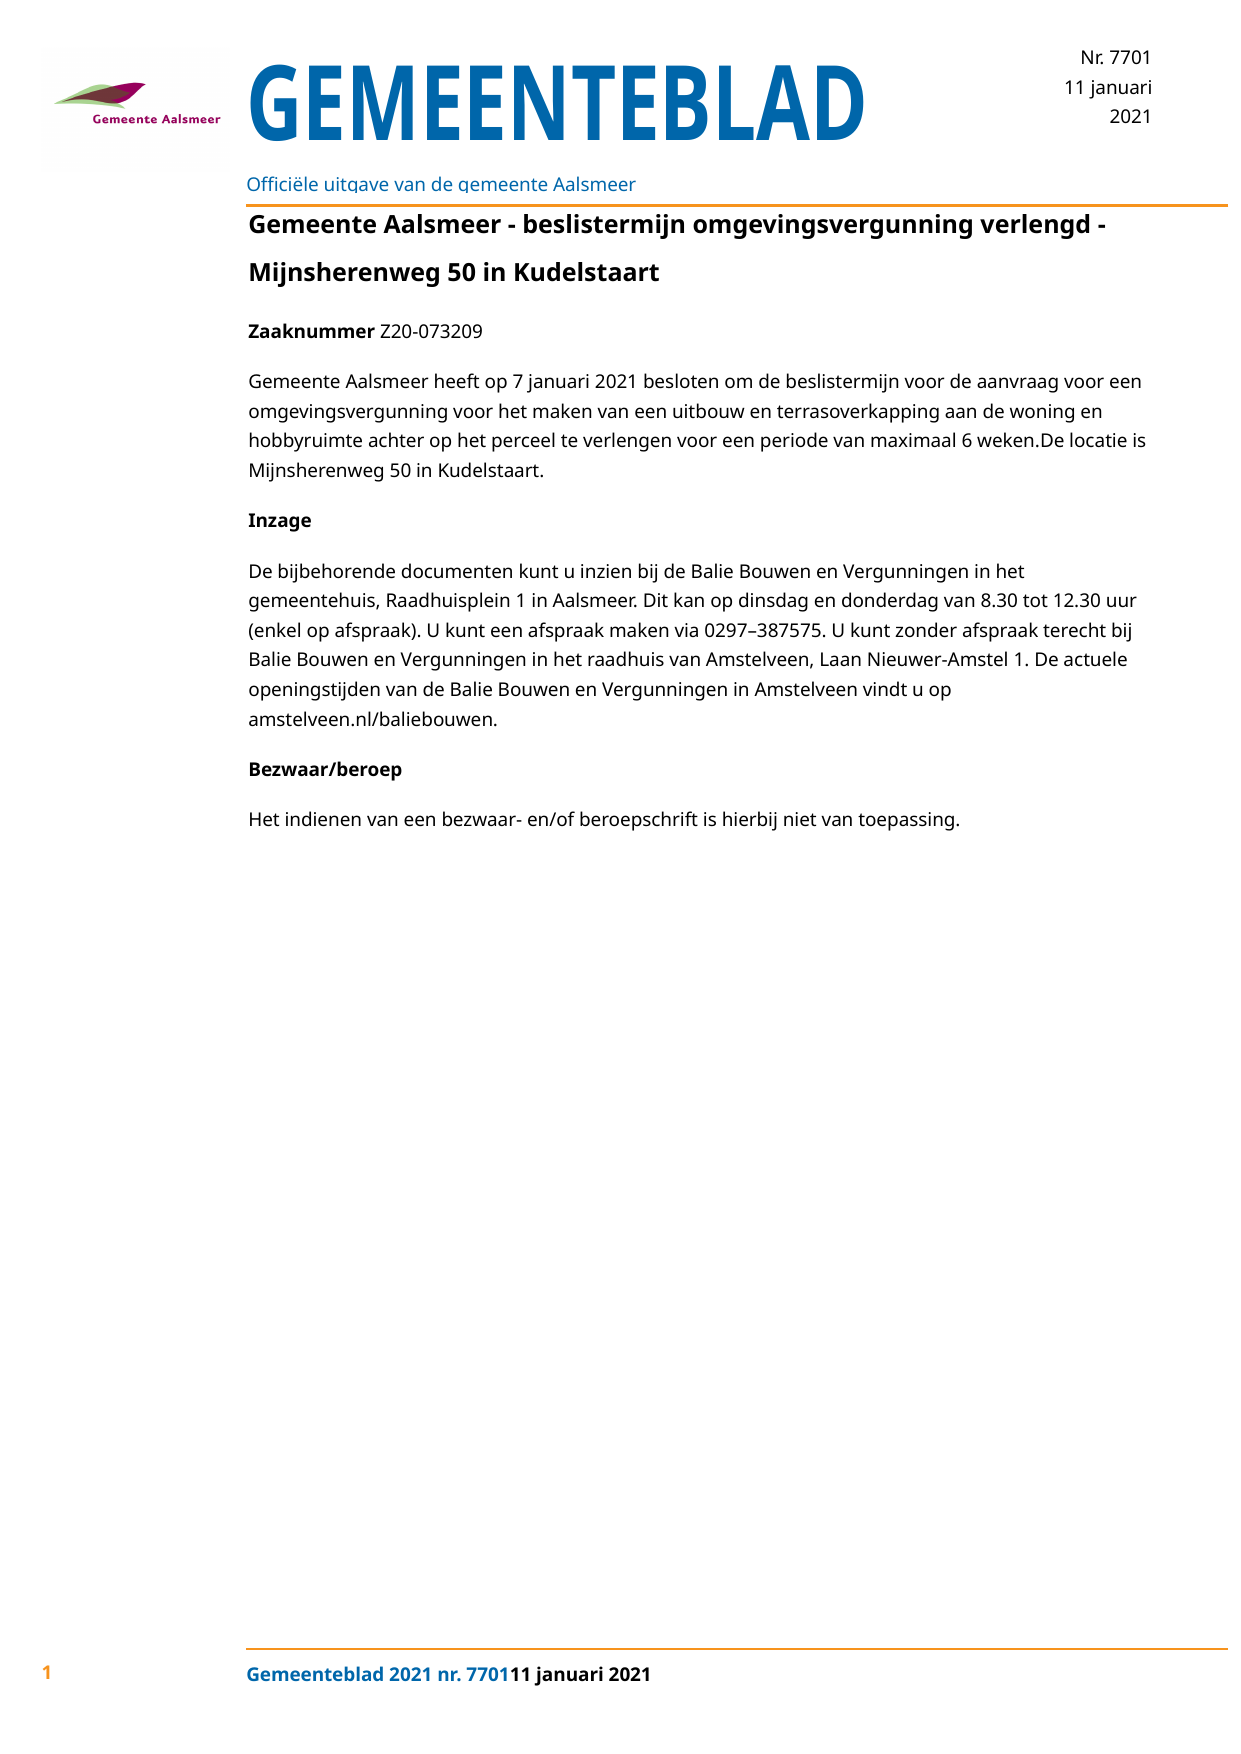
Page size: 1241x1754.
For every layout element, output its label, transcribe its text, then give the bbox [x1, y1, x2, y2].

text Zaaknummer Z20-073209 [248, 318, 1152, 344]
text Het indienen van een bezwaar- en/of beroepschrift is hierbij niet van toepassing. [248, 807, 1152, 832]
text De bijbehorende documenten kunt u inzien bij de Balie Bouwen en Vergunningen in het gemeentehuis, Raadhuisplein 1 in Aalsmeer. Dit kan op dinsdag en donderdag van 8.30 tot 12.30 uur (enkel op afspraak). U kunt een afspraak maken via 0297–387575. U kunt zonder afspraak terecht bij Balie Bouwen en Vergunningen in het raadhuis van Amstelveen, Laan Nieuwer-Amstel 1. De actuele openingstijden van de Balie Bouwen en Vergunningen in Amstelveen vindt u op amstelveen.nl/baliebouwen. [248, 558, 1152, 732]
text Inzage [248, 507, 1152, 533]
picture [41, 47, 231, 172]
text Bezwaar/beroep [248, 756, 1152, 782]
text Gemeente Aalsmeer heeft op 7 januari 2021 besloten om de beslistermijn voor de aanvraag voor een omgevingsvergunning voor het maken van een uitbouw en terrasoverkapping aan de woning en hobbyruimte achter op het perceel te verlengen voor een periode van maximaal 6 weken.De locatie is Mijnsherenweg 50 in Kudelstaart. [248, 368, 1152, 483]
text Gemeente Aalsmeer - beslistermijn omgevingsvergunning verlengd - Mijnsherenweg 50 in Kudelstaart [248, 207, 1152, 288]
